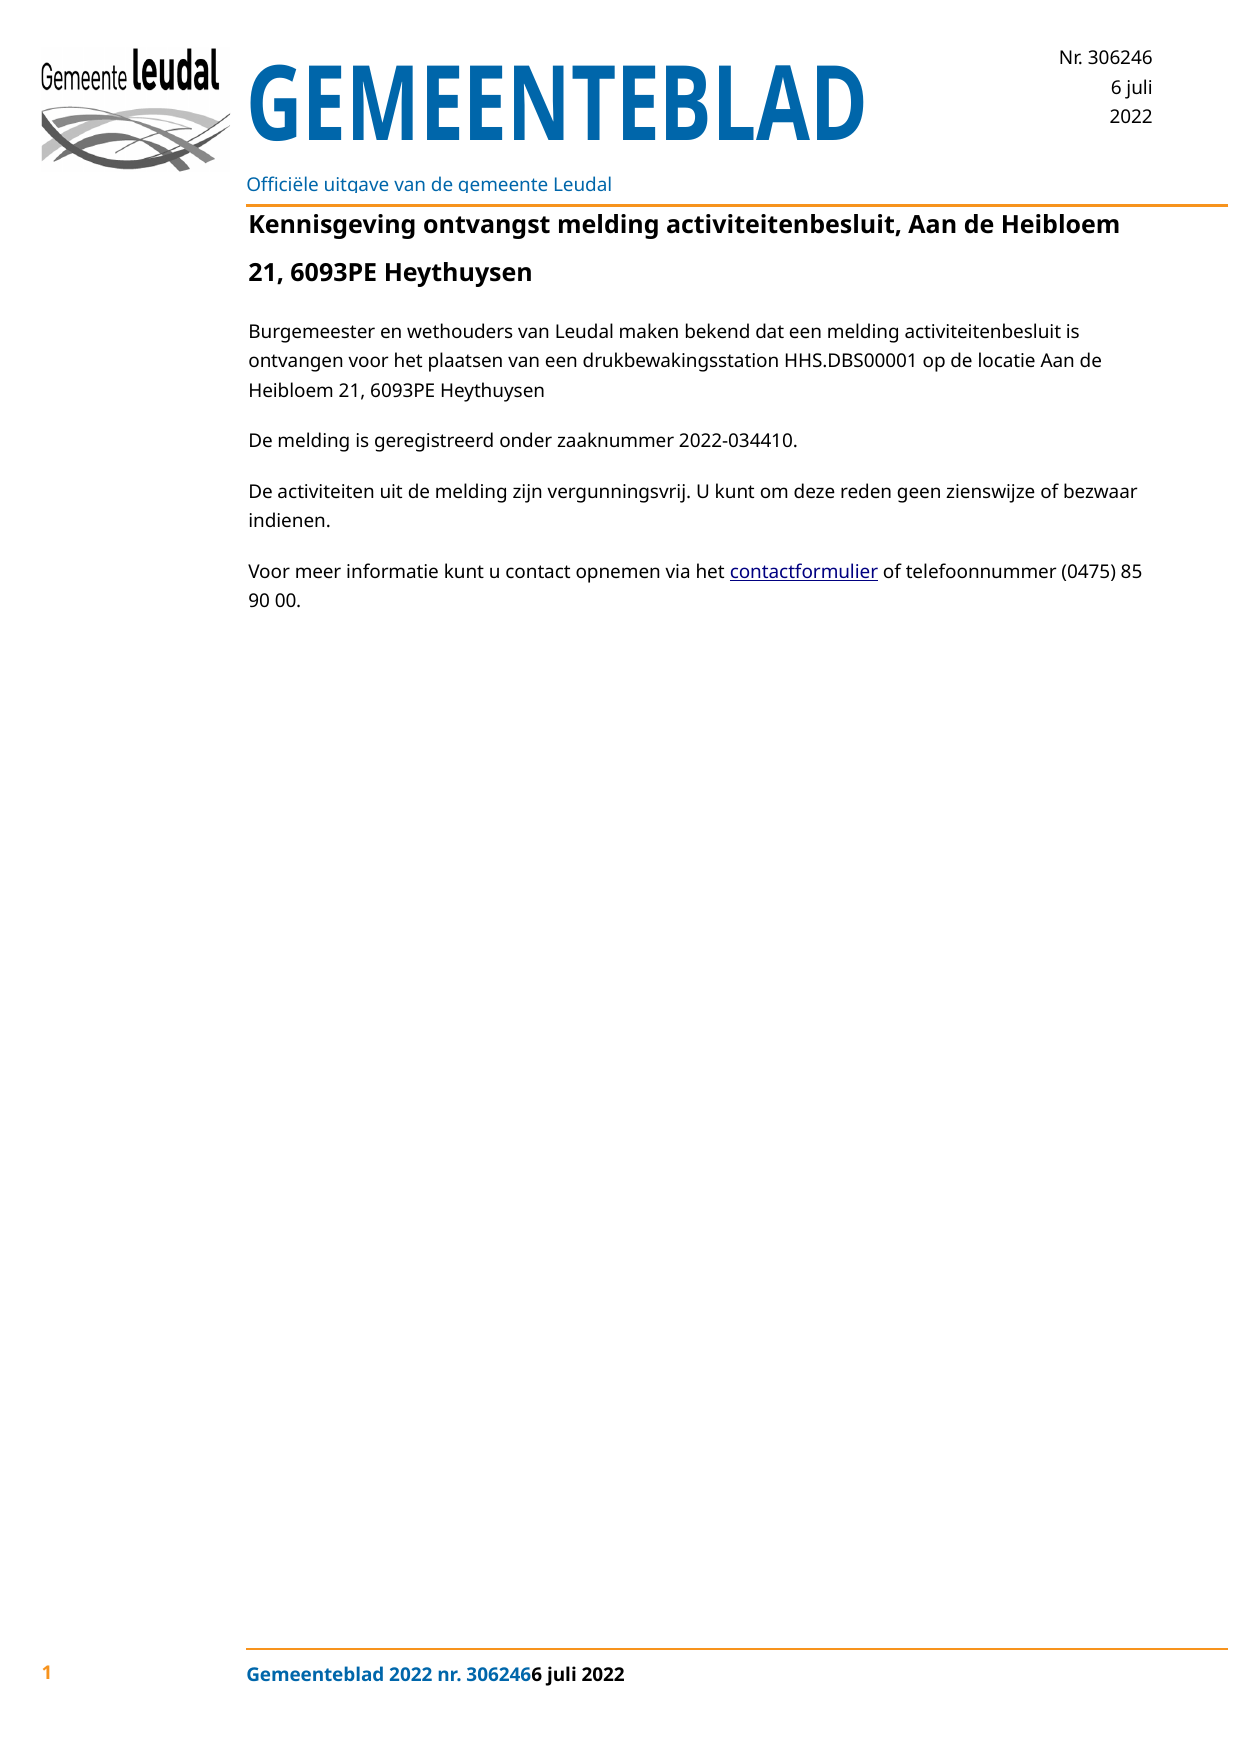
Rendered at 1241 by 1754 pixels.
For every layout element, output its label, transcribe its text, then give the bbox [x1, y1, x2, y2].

text De melding is geregistreerd onder zaaknummer 2022-034410. [248, 427, 1152, 453]
text Kennisgeving ontvangst melding activiteitenbesluit, Aan de Heibloem 21, 6093PE Heythuysen [248, 207, 1152, 288]
text Voor meer informatie kunt u contact opnemen via het contactformulier of telefoonnummer (0475) 85 90 00. [248, 558, 1152, 613]
text De activiteiten uit de melding zijn vergunningsvrij. U kunt om deze reden geen zienswijze of bezwaar indienen. [248, 478, 1152, 533]
picture [41, 47, 231, 172]
text Burgemeester en wethouders van Leudal maken bekend dat een melding activiteitenbesluit is ontvangen voor het plaatsen van een drukbewakingsstation HHS.DBS00001 op de locatie Aan de Heibloem 21, 6093PE Heythuysen [248, 318, 1152, 403]
